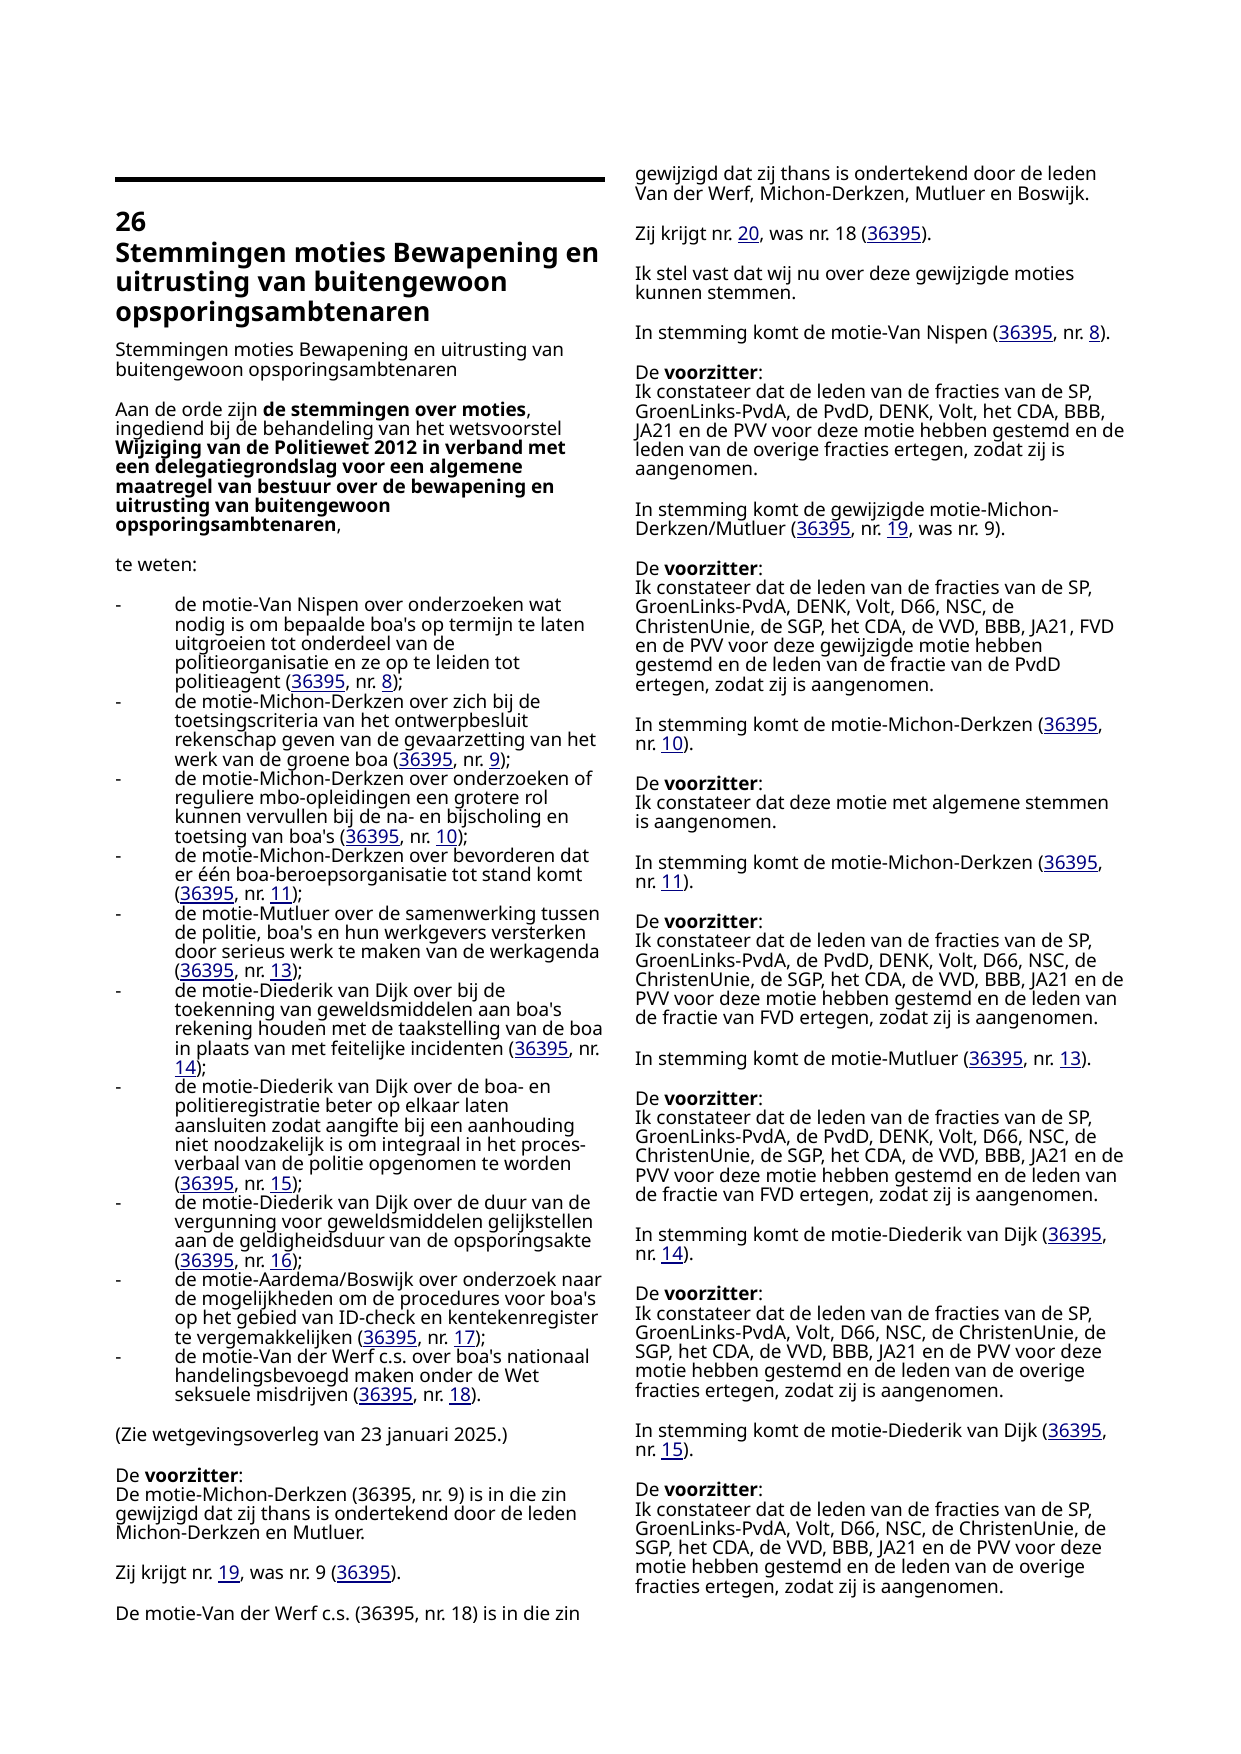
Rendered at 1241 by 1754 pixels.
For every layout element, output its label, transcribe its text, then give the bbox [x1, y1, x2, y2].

text Ik constateer dat de leden van de fracties van de SP, GroenLinks-PvdA, Volt, D66, NSC, de ChristenUnie, de SGP, het CDA, de VVD, BBB, JA21 en de PVV voor deze motie hebben gestemd en de leden van de overige fracties ertegen, zodat zij is aangenomen. [635, 1501, 1125, 1597]
text De voorzitter: [635, 560, 1125, 579]
list de motie-Mutluer over de samenwerking tussen de politie, boa's en hun werkgevers versterken door serieus werk te maken van de werkagenda (36395, nr. 13); [115, 905, 605, 982]
text Ik constateer dat de leden van de fracties van de SP, GroenLinks-PvdA, de PvdD, DENK, Volt, D66, NSC, de ChristenUnie, de SGP, het CDA, de VVD, BBB, JA21 en de PVV voor deze motie hebben gestemd en de leden van de fractie van FVD ertegen, zodat zij is aangenomen. [635, 932, 1125, 1029]
text Ik constateer dat de leden van de fracties van de SP, GroenLinks-PvdA, Volt, D66, NSC, de ChristenUnie, de SGP, het CDA, de VVD, BBB, JA21 en de PVV voor deze motie hebben gestemd en de leden van de overige fracties ertegen, zodat zij is aangenomen. [635, 1305, 1125, 1401]
text Stemmingen moties Bewapening en uitrusting van buitengewoon opsporingsambtenaren [115, 341, 605, 380]
text De voorzitter: [635, 913, 1125, 932]
text Ik constateer dat de leden van de fracties van de SP, GroenLinks-PvdA, de PvdD, DENK, Volt, D66, NSC, de ChristenUnie, de SGP, het CDA, de VVD, BBB, JA21 en de PVV voor deze motie hebben gestemd en de leden van de fractie van FVD ertegen, zodat zij is aangenomen. [635, 1109, 1125, 1205]
list de motie-Michon-Derkzen over onderzoeken of reguliere mbo-opleidingen een grotere rol kunnen vervullen bij de na- en bijscholing en toetsing van boa's (36395, nr. 10); [115, 770, 605, 847]
list de motie-Michon-Derkzen over zich bij de toetsingscriteria van het ontwerpbesluit rekenschap geven van de gevaarzetting van het werk van de groene boa (36395, nr. 9); [115, 693, 605, 770]
text Stemmingen moties Bewapening en uitrusting van buitengewoon opsporingsambtenaren [115, 239, 605, 341]
text De voorzitter: [635, 1285, 1125, 1305]
text De voorzitter: [635, 1089, 1125, 1109]
text Ik constateer dat de leden van de fracties van de SP, GroenLinks-PvdA, DENK, Volt, D66, NSC, de ChristenUnie, de SGP, het CDA, de VVD, BBB, JA21, FVD en de PVV voor deze gewijzigde motie hebben gestemd en de leden van de fractie van de PvdD ertegen, zodat zij is aangenomen. [635, 579, 1125, 695]
text In stemming komt de motie-Michon-Derkzen (36395, nr. 10). [635, 716, 1125, 754]
text In stemming komt de gewijzigde motie-Michon-Derkzen/Mutluer (36395, nr. 19, was nr. 9). [635, 501, 1125, 539]
text In stemming komt de motie-Van Nispen (36395, nr. 8). [635, 324, 1125, 343]
list de motie-Diederik van Dijk over bij de toekenning van geweldsmiddelen aan boa's rekening houden met de taakstelling van de boa in plaats van met feitelijke incidenten (36395, nr. 14); [115, 982, 605, 1078]
list de motie-Van der Werf c.s. over boa's nationaal handelingsbevoegd maken onder de Wet seksuele misdrijven (36395, nr. 18). [115, 1348, 605, 1406]
list de motie-Van Nispen over onderzoeken wat nodig is om bepaalde boa's op termijn te laten uitgroeien tot onderdeel van de politieorganisatie en ze op te leiden tot politieagent (36395, nr. 8); [115, 596, 605, 693]
text De voorzitter: [635, 775, 1125, 794]
text De voorzitter: [115, 1467, 605, 1486]
text Ik constateer dat deze motie met algemene stemmen is aangenomen. [635, 794, 1125, 833]
text te weten: [115, 556, 605, 576]
text Zij krijgt nr. 19, was nr. 9 (36395). [115, 1564, 605, 1584]
text gewijzigd dat zij thans is ondertekend door de leden Van der Werf, Michon-Derkzen, Mutluer en Boswijk. [635, 165, 1125, 204]
text Ik stel vast dat wij nu over deze gewijzigde moties kunnen stemmen. [635, 264, 1125, 303]
text De voorzitter: [635, 364, 1125, 383]
list de motie-Diederik van Dijk over de boa- en politieregistratie beter op elkaar laten aansluiten zodat aangifte bij een aanhouding niet noodzakelijk is om integraal in het proces-verbaal van de politie opgenomen te worden (36395, nr. 15); [115, 1078, 605, 1194]
text In stemming komt de motie-Diederik van Dijk (36395, nr. 14). [635, 1226, 1125, 1264]
text 26 [115, 203, 605, 239]
text (Zie wetgevingsoverleg van 23 januari 2025.) [115, 1426, 605, 1446]
list de motie-Aardema/Boswijk over onderzoek naar de mogelijkheden om de procedures voor boa's op het gebied van ID-check en kentekenregister te vergemakkelijken (36395, nr. 17); [115, 1271, 605, 1348]
text In stemming komt de motie-Michon-Derkzen (36395, nr. 11). [635, 854, 1125, 892]
text De motie-Van der Werf c.s. (36395, nr. 18) is in die zin [115, 1604, 605, 1624]
text In stemming komt de motie-Diederik van Dijk (36395, nr. 15). [635, 1422, 1125, 1460]
text De motie-Michon-Derkzen (36395, nr. 9) is in die zin gewijzigd dat zij thans is ondertekend door de leden Michon-Derkzen en Mutluer. [115, 1486, 605, 1544]
text Ik constateer dat de leden van de fracties van de SP, GroenLinks-PvdA, de PvdD, DENK, Volt, het CDA, BBB, JA21 en de PVV voor deze motie hebben gestemd en de leden van de overige fracties ertegen, zodat zij is aangenomen. [635, 383, 1125, 480]
text Zij krijgt nr. 20, was nr. 18 (36395). [635, 224, 1125, 244]
list de motie-Michon-Derkzen over bevorderen dat er één boa-beroepsorganisatie tot stand komt (36395, nr. 11); [115, 847, 605, 905]
list de motie-Diederik van Dijk over de duur van de vergunning voor geweldsmiddelen gelijkstellen aan de geldigheidsduur van de opsporingsakte (36395, nr. 16); [115, 1194, 605, 1271]
text De voorzitter: [635, 1481, 1125, 1501]
text Aan de orde zijn de stemmingen over moties, ingediend bij de behandeling van het wetsvoorstel Wijziging van de Politiewet 2012 in verband met een delegatiegrondslag voor een algemene maatregel van bestuur over de bewapening en uitrusting van buitengewoon opsporingsambtenaren, [115, 401, 605, 536]
text In stemming komt de motie-Mutluer (36395, nr. 13). [635, 1049, 1125, 1069]
